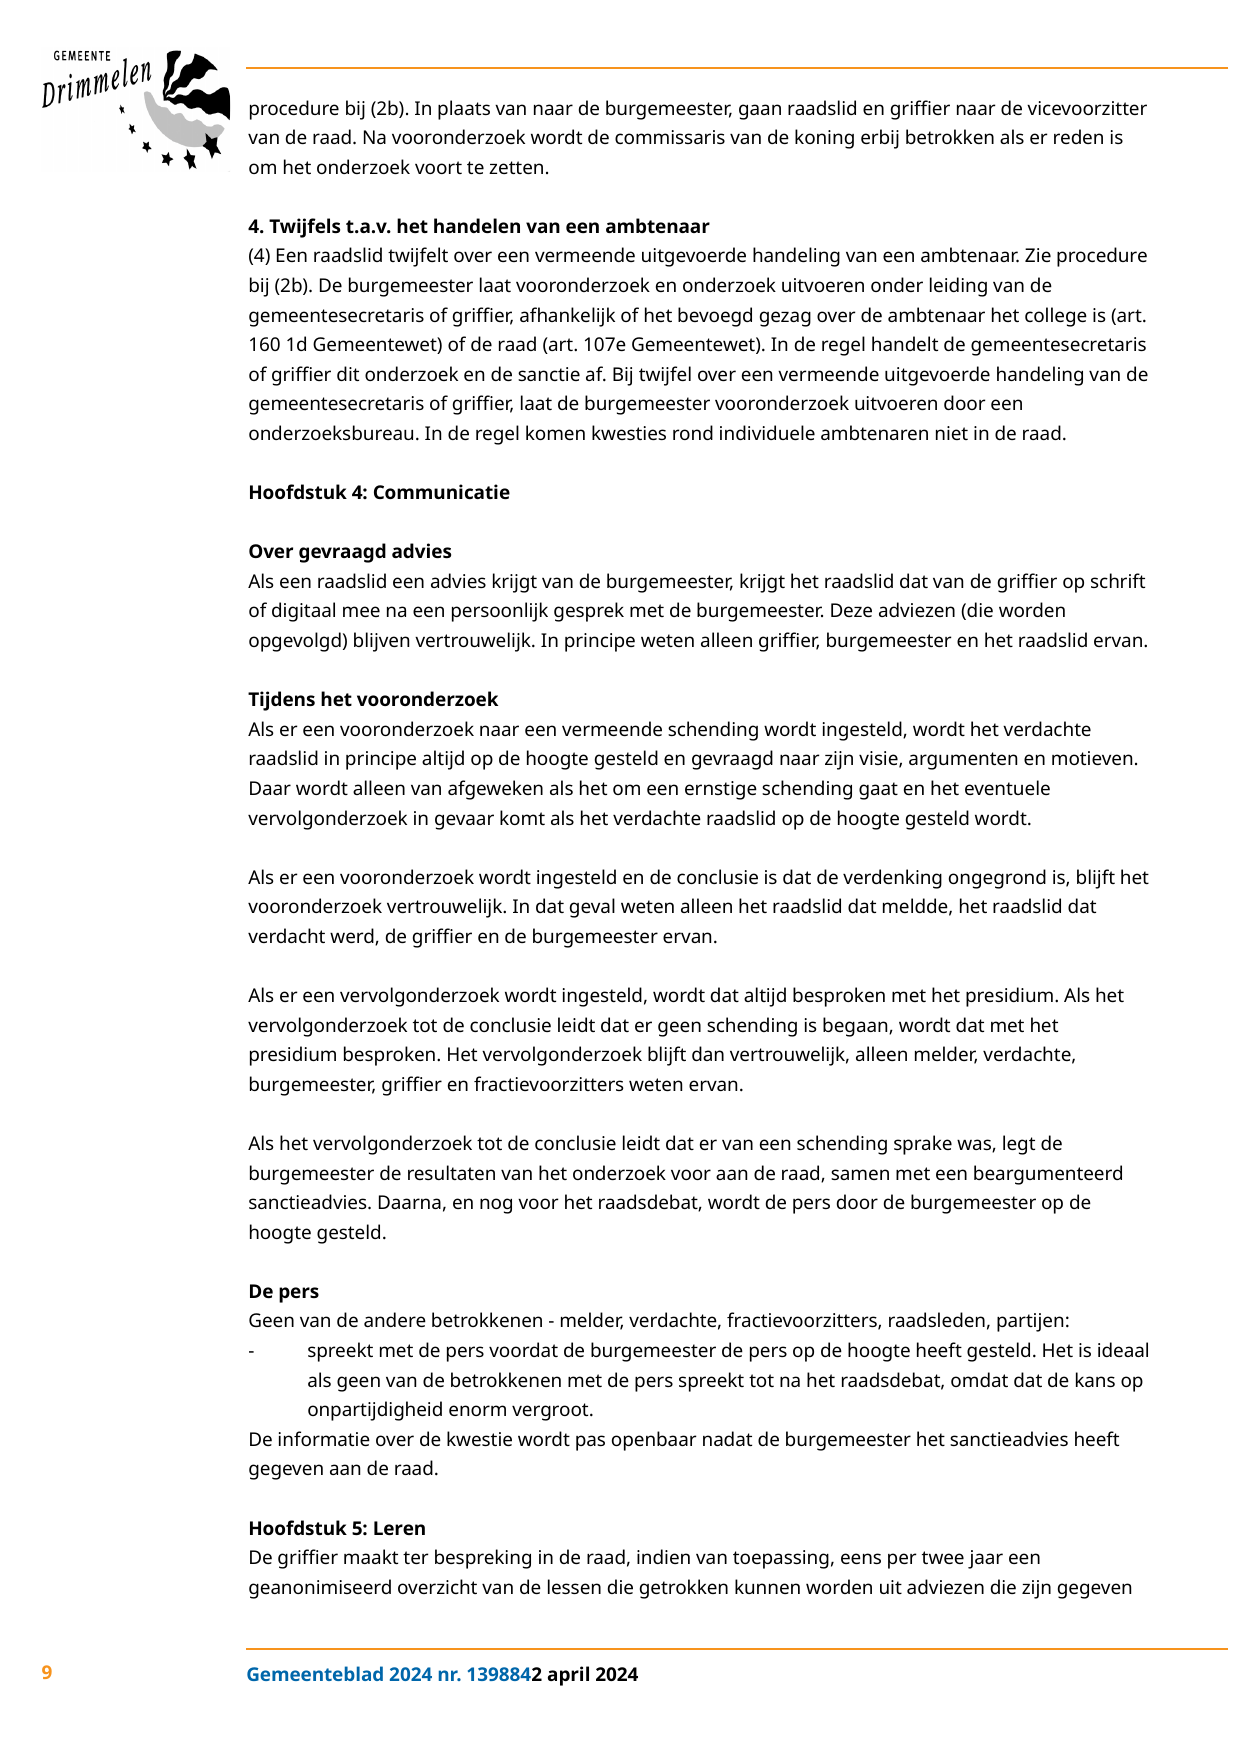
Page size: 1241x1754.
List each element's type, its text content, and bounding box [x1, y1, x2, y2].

picture [41, 47, 231, 172]
text Als er een vooronderzoek naar een vermeende schending wordt ingesteld, wordt het verdachte raadslid in principe altijd op de hoogte gesteld en gevraagd naar zijn visie, argumenten en motieven. Daar wordt alleen van afgeweken als het om een ernstige schending gaat en het eventuele vervolgonderzoek in gevaar komt als het verdachte raadslid op de hoogte gesteld wordt. [248, 716, 1152, 831]
text De informatie over de kwestie wordt pas openbaar nadat de burgemeester het sanctieadvies heeft gegeven aan de raad. [248, 1426, 1152, 1481]
text Als een raadslid een advies krijgt van de burgemeester, krijgt het raadslid dat van de griffier op schrift of digitaal mee na een persoonlijk gesprek met de burgemeester. Deze adviezen (die worden opgevolgd) blijven vertrouwelijk. In principe weten alleen griffier, burgemeester en het raadslid ervan. [248, 568, 1152, 653]
text procedure bij (2b). In plaats van naar de burgemeester, gaan raadslid en griffier naar de vicevoorzitter van de raad. Na vooronderzoek wordt de commissaris van de koning erbij betrokken als er reden is om het onderzoek voort te zetten. [248, 95, 1152, 180]
text De griffier maakt ter bespreking in de raad, indien van toepassing, eens per twee jaar een geanonimiseerd overzicht van de lessen die getrokken kunnen worden uit adviezen die zijn gegeven [248, 1544, 1152, 1600]
text Als het vervolgonderzoek tot de conclusie leidt dat er van een schending sprake was, legt de burgemeester de resultaten van het onderzoek voor aan de raad, samen met een beargumenteerd sanctieadvies. Daarna, en nog voor het raadsdebat, wordt de pers door de burgemeester op de hoogte gesteld. [248, 1130, 1152, 1245]
list spreekt met de pers voordat de burgemeester de pers op de hoogte heeft gesteld. Het is ideaal als geen van de betrokkenen met de pers spreekt tot na het raadsdebat, omdat dat de kans op onpartijdigheid enorm vergroot. [248, 1337, 1152, 1422]
text Geen van de andere betrokkenen - melder, verdachte, fractievoorzitters, raadsleden, partijen: [248, 1308, 1152, 1333]
text Als er een vooronderzoek wordt ingesteld en de conclusie is dat de verdenking ongegrond is, blijft het vooronderzoek vertrouwelijk. In dat geval weten alleen het raadslid dat meldde, het raadslid dat verdacht werd, de griffier en de burgemeester ervan. [248, 864, 1152, 949]
text Over gevraagd advies [248, 538, 1152, 564]
text Tijdens het vooronderzoek [248, 686, 1152, 712]
text 4. Twijfels t.a.v. het handelen van een ambtenaar [248, 213, 1152, 239]
text Als er een vervolgonderzoek wordt ingesteld, wordt dat altijd besproken met het presidium. Als het vervolgonderzoek tot de conclusie leidt dat er geen schending is begaan, wordt dat met het presidium besproken. Het vervolgonderzoek blijft dan vertrouwelijk, alleen melder, verdachte, burgemeester, griffier en fractievoorzitters weten ervan. [248, 982, 1152, 1097]
text Hoofdstuk 4: Communicatie [248, 479, 1152, 505]
text (4) Een raadslid twijfelt over een vermeende uitgevoerde handeling van een ambtenaar. Zie procedure bij (2b). De burgemeester laat vooronderzoek en onderzoek uitvoeren onder leiding van de gemeentesecretaris of griffier, afhankelijk of het bevoegd gezag over de ambtenaar het college is (art. 160 1d Gemeentewet) of de raad (art. 107e Gemeentewet). In de regel handelt de gemeentesecretaris of griffier dit onderzoek en de sanctie af. Bij twijfel over een vermeende uitgevoerde handeling van de gemeentesecretaris of griffier, laat de burgemeester vooronderzoek uitvoeren door een onderzoeksbureau. In de regel komen kwesties rond individuele ambtenaren niet in de raad. [248, 243, 1152, 446]
text De pers [248, 1278, 1152, 1304]
text Hoofdstuk 5: Leren [248, 1515, 1152, 1541]
